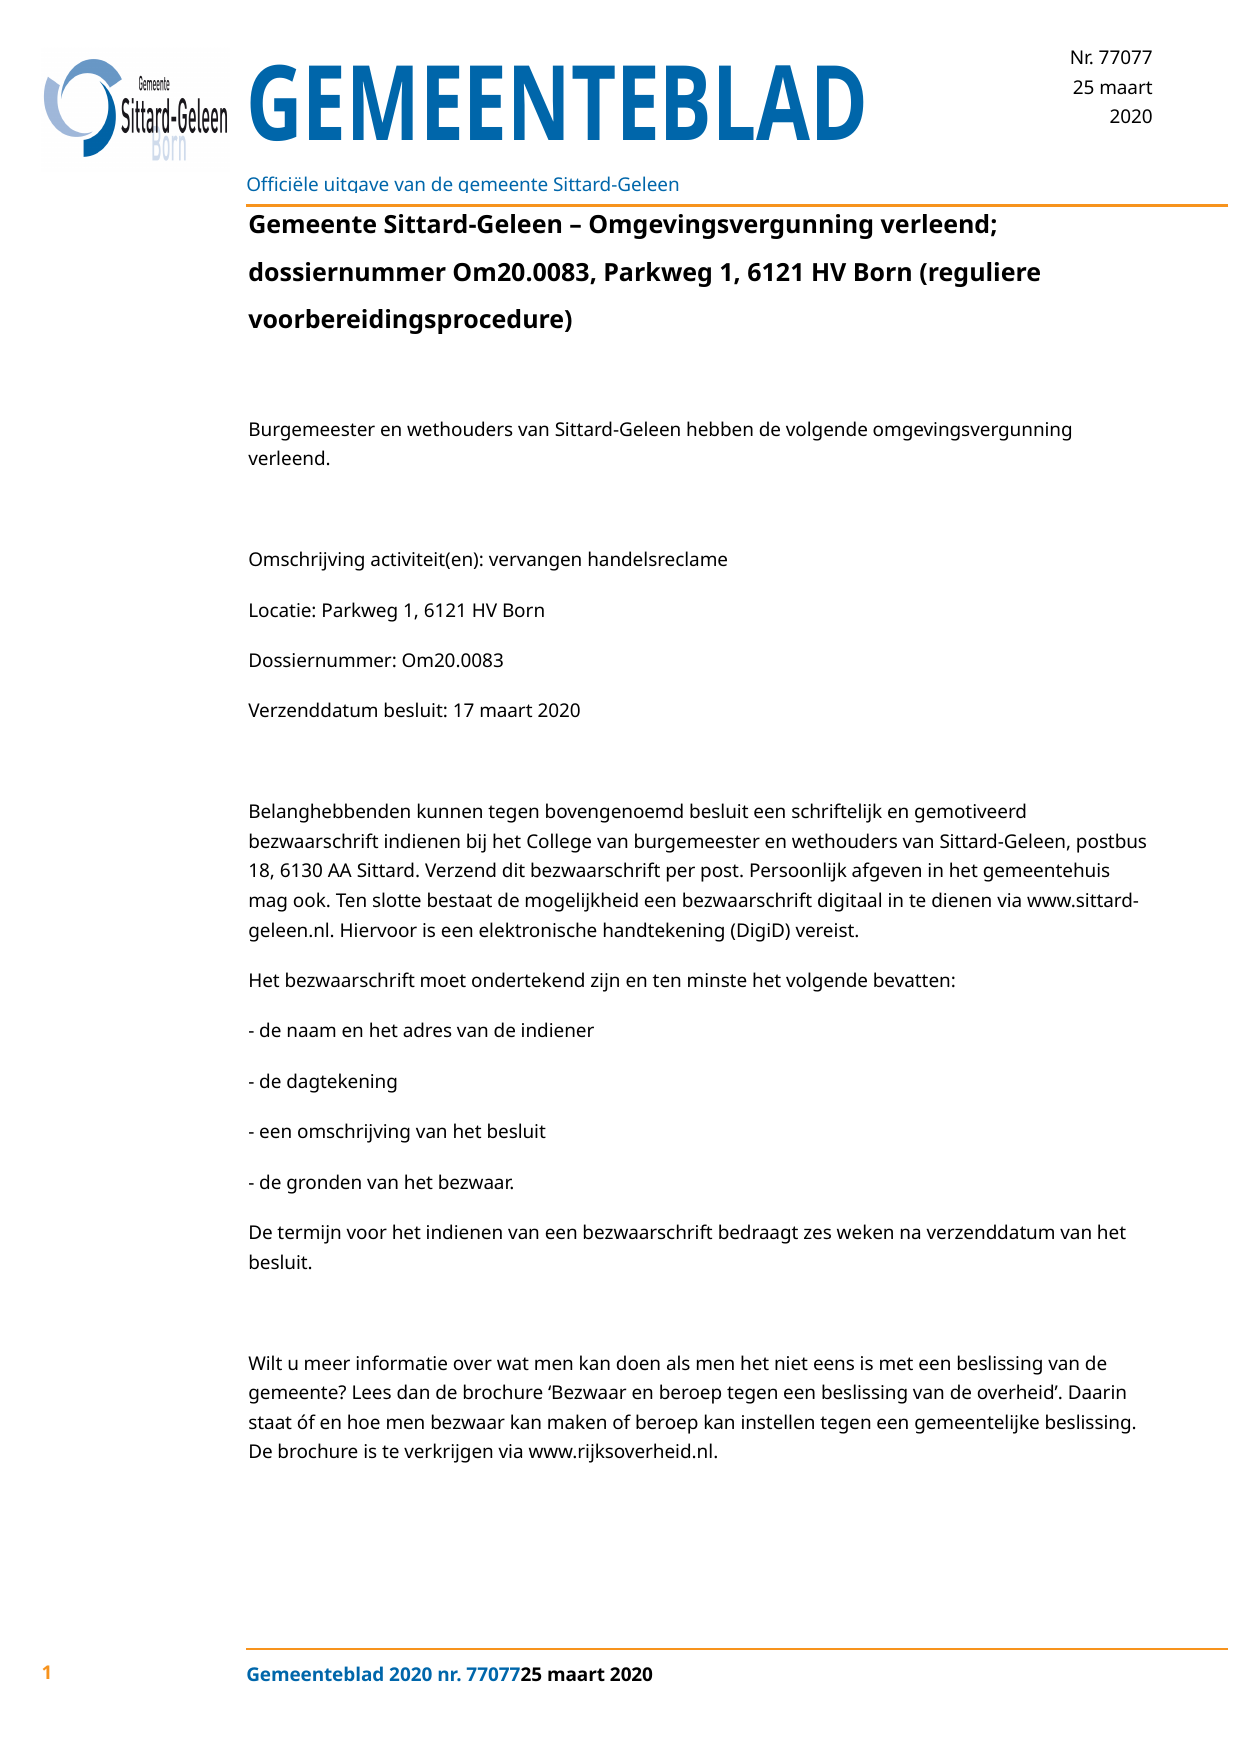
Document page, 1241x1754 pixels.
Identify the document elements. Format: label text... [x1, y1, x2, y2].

text Wilt u meer informatie over wat men kan doen als men het niet eens is met een beslissing van de gemeente? Lees dan de brochure ‘Bezwaar en beroep tegen een beslissing van de overheid’. Daarin staat óf en hoe men bezwaar kan maken of beroep kan instellen tegen een gemeentelijke beslissing. De brochure is te verkrijgen via www.rijksoverheid.nl. [248, 1350, 1152, 1464]
text Omschrijving activiteit(en): vervangen handelsreclame [248, 546, 1152, 572]
text Locatie: Parkweg 1, 6121 HV Born [248, 597, 1152, 622]
text Belanghebbenden kunnen tegen bovengenoemd besluit een schriftelijk en gemotiveerd bezwaarschrift indienen bij het College van burgemeester en wethouders van Sittard-Geleen, postbus 18, 6130 AA Sittard. Verzend dit bezwaarschrift per post. Persoonlijk afgeven in het gemeentehuis mag ook. Ten slotte bestaat de mogelijkheid een bezwaarschrift digitaal in te dienen via www.sittard-geleen.nl. Hiervoor is een elektronische handtekening (DigiD) vereist. [248, 798, 1152, 942]
text De termijn voor het indienen van een bezwaarschrift bedraagt zes weken na verzenddatum van het besluit. [248, 1219, 1152, 1274]
text - de naam en het adres van de indiener [248, 1018, 1152, 1043]
text Gemeente Sittard-Geleen – Omgevingsvergunning verleend; dossiernummer Om20.0083, Parkweg 1, 6121 HV Born (reguliere voorbereidingsprocedure) [248, 207, 1152, 336]
text Burgemeester en wethouders van Sittard-Geleen hebben de volgende omgevingsvergunning verleend. [248, 416, 1152, 471]
text Het bezwaarschrift moet ondertekend zijn en ten minste het volgende bevatten: [248, 967, 1152, 993]
text - de dagtekening [248, 1068, 1152, 1094]
text Verzenddatum besluit: 17 maart 2020 [248, 698, 1152, 723]
text Dossiernummer: Om20.0083 [248, 647, 1152, 673]
text - een omschrijving van het besluit [248, 1118, 1152, 1144]
text - de gronden van het bezwaar. [248, 1169, 1152, 1194]
picture [41, 47, 231, 172]
